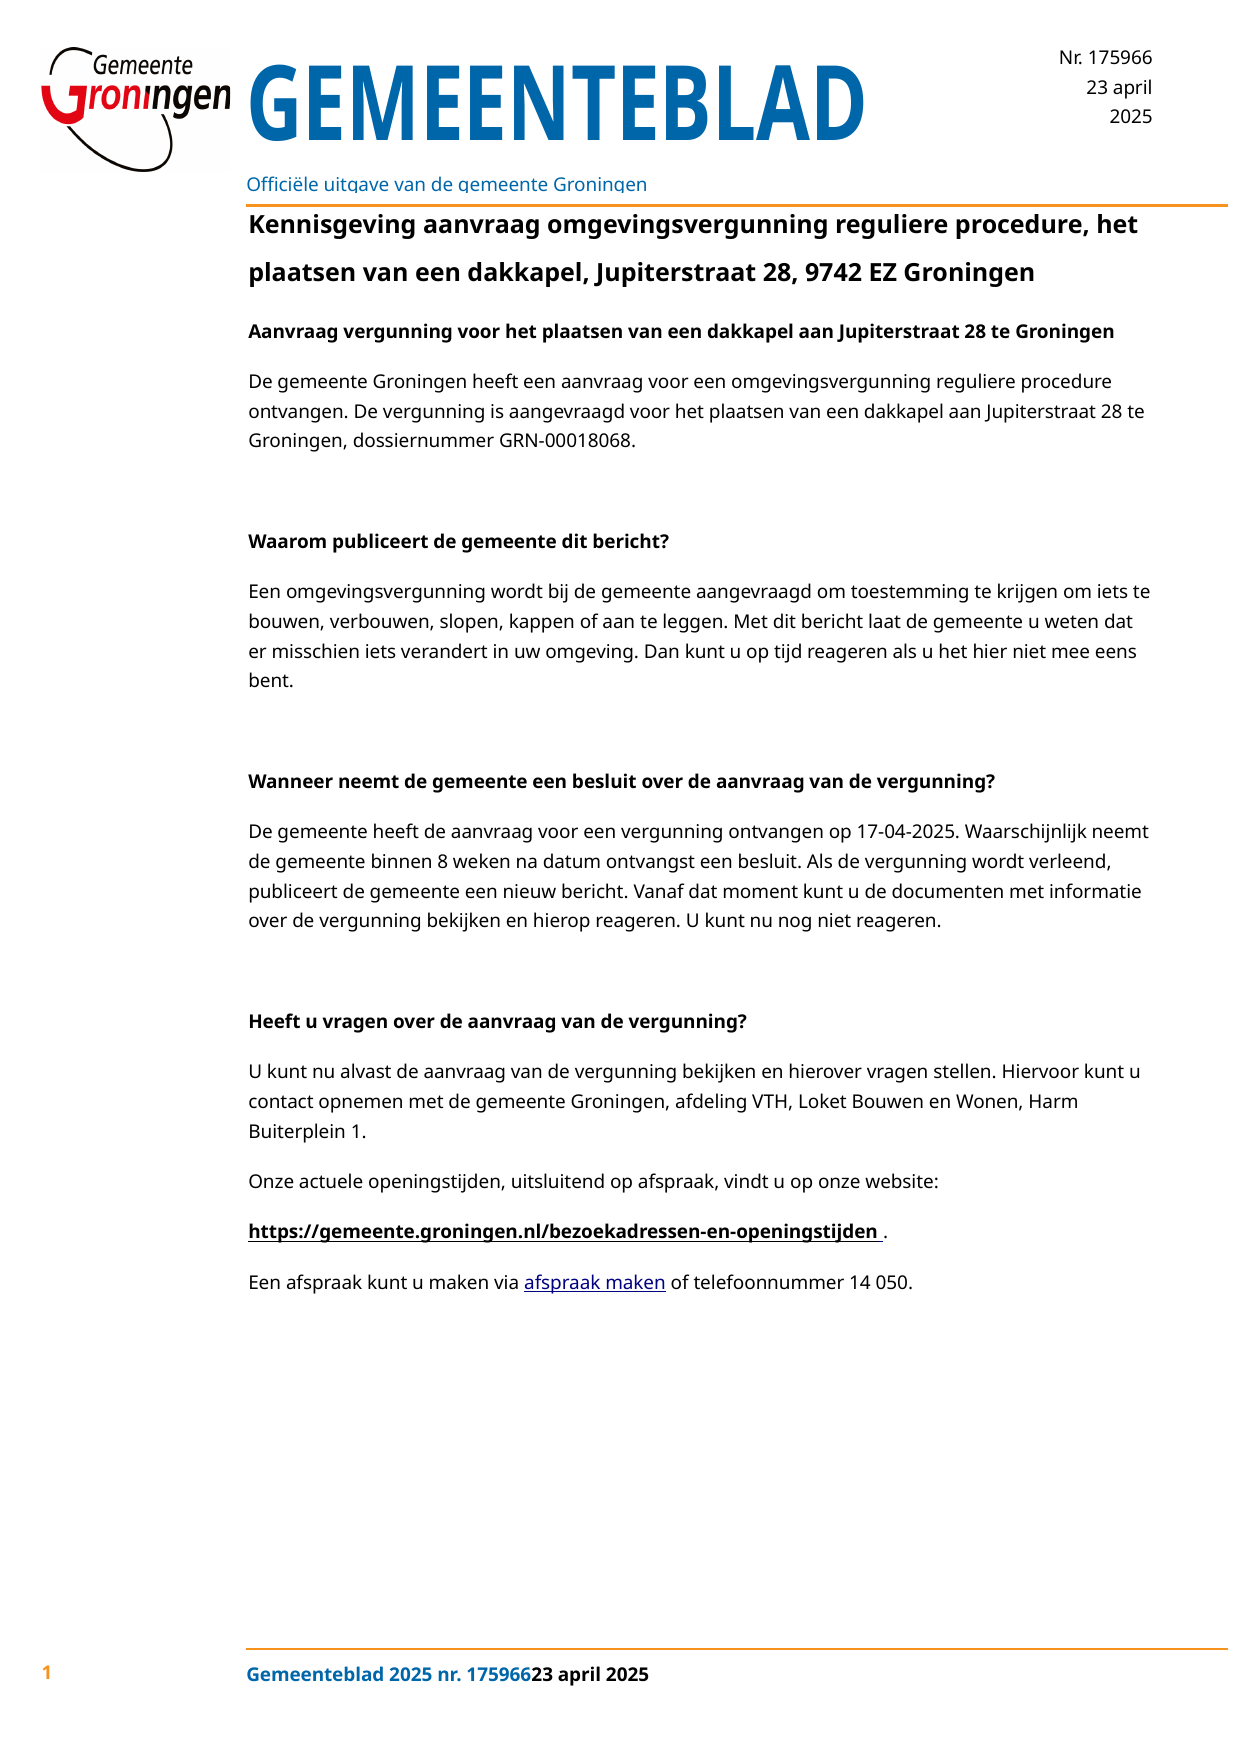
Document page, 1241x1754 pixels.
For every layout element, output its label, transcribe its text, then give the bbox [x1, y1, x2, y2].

text Een afspraak kunt u maken via afspraak maken of telefoonnummer 14 050. [248, 1269, 1152, 1295]
text Onze actuele openingstijden, uitsluitend op afspraak, vindt u op onze website: [248, 1168, 1152, 1194]
text https://gemeente.groningen.nl/bezoekadressen-en-openingstijden . [248, 1219, 1152, 1244]
text De gemeente Groningen heeft een aanvraag voor een omgevingsvergunning reguliere procedure ontvangen. De vergunning is aangevraagd voor het plaatsen van een dakkapel aan Jupiterstraat 28 te Groningen, dossiernummer GRN-00018068. [248, 368, 1152, 453]
text Waarom publiceert de gemeente dit bericht? [248, 528, 1152, 554]
text De gemeente heeft de aanvraag voor een vergunning ontvangen op 17-04-2025. Waarschijnlijk neemt de gemeente binnen 8 weken na datum ontvangst een besluit. Als de vergunning wordt verleend, publiceert de gemeente een nieuw bericht. Vanaf dat moment kunt u de documenten met informatie over de vergunning bekijken en hierop reageren. U kunt nu nog niet reageren. [248, 819, 1152, 933]
text Wanneer neemt de gemeente een besluit over de aanvraag van de vergunning? [248, 768, 1152, 794]
text Heeft u vragen over de aanvraag van de vergunning? [248, 1008, 1152, 1034]
text Een omgevingsvergunning wordt bij de gemeente aangevraagd om toestemming te krijgen om iets te bouwen, verbouwen, slopen, kappen of aan te leggen. Met dit bericht laat de gemeente u weten dat er misschien iets verandert in uw omgeving. Dan kunt u op tijd reageren als u het hier niet mee eens bent. [248, 579, 1152, 693]
text U kunt nu alvast de aanvraag van de vergunning bekijken en hierover vragen stellen. Hiervoor kunt u contact opnemen met de gemeente Groningen, afdeling VTH, Loket Bouwen en Wonen, Harm Buiterplein 1. [248, 1059, 1152, 1144]
picture [41, 47, 231, 172]
text Kennisgeving aanvraag omgevingsvergunning reguliere procedure, het plaatsen van een dakkapel, Jupiterstraat 28, 9742 EZ Groningen [248, 207, 1152, 288]
text Aanvraag vergunning voor het plaatsen van een dakkapel aan Jupiterstraat 28 te Groningen [248, 318, 1152, 344]
